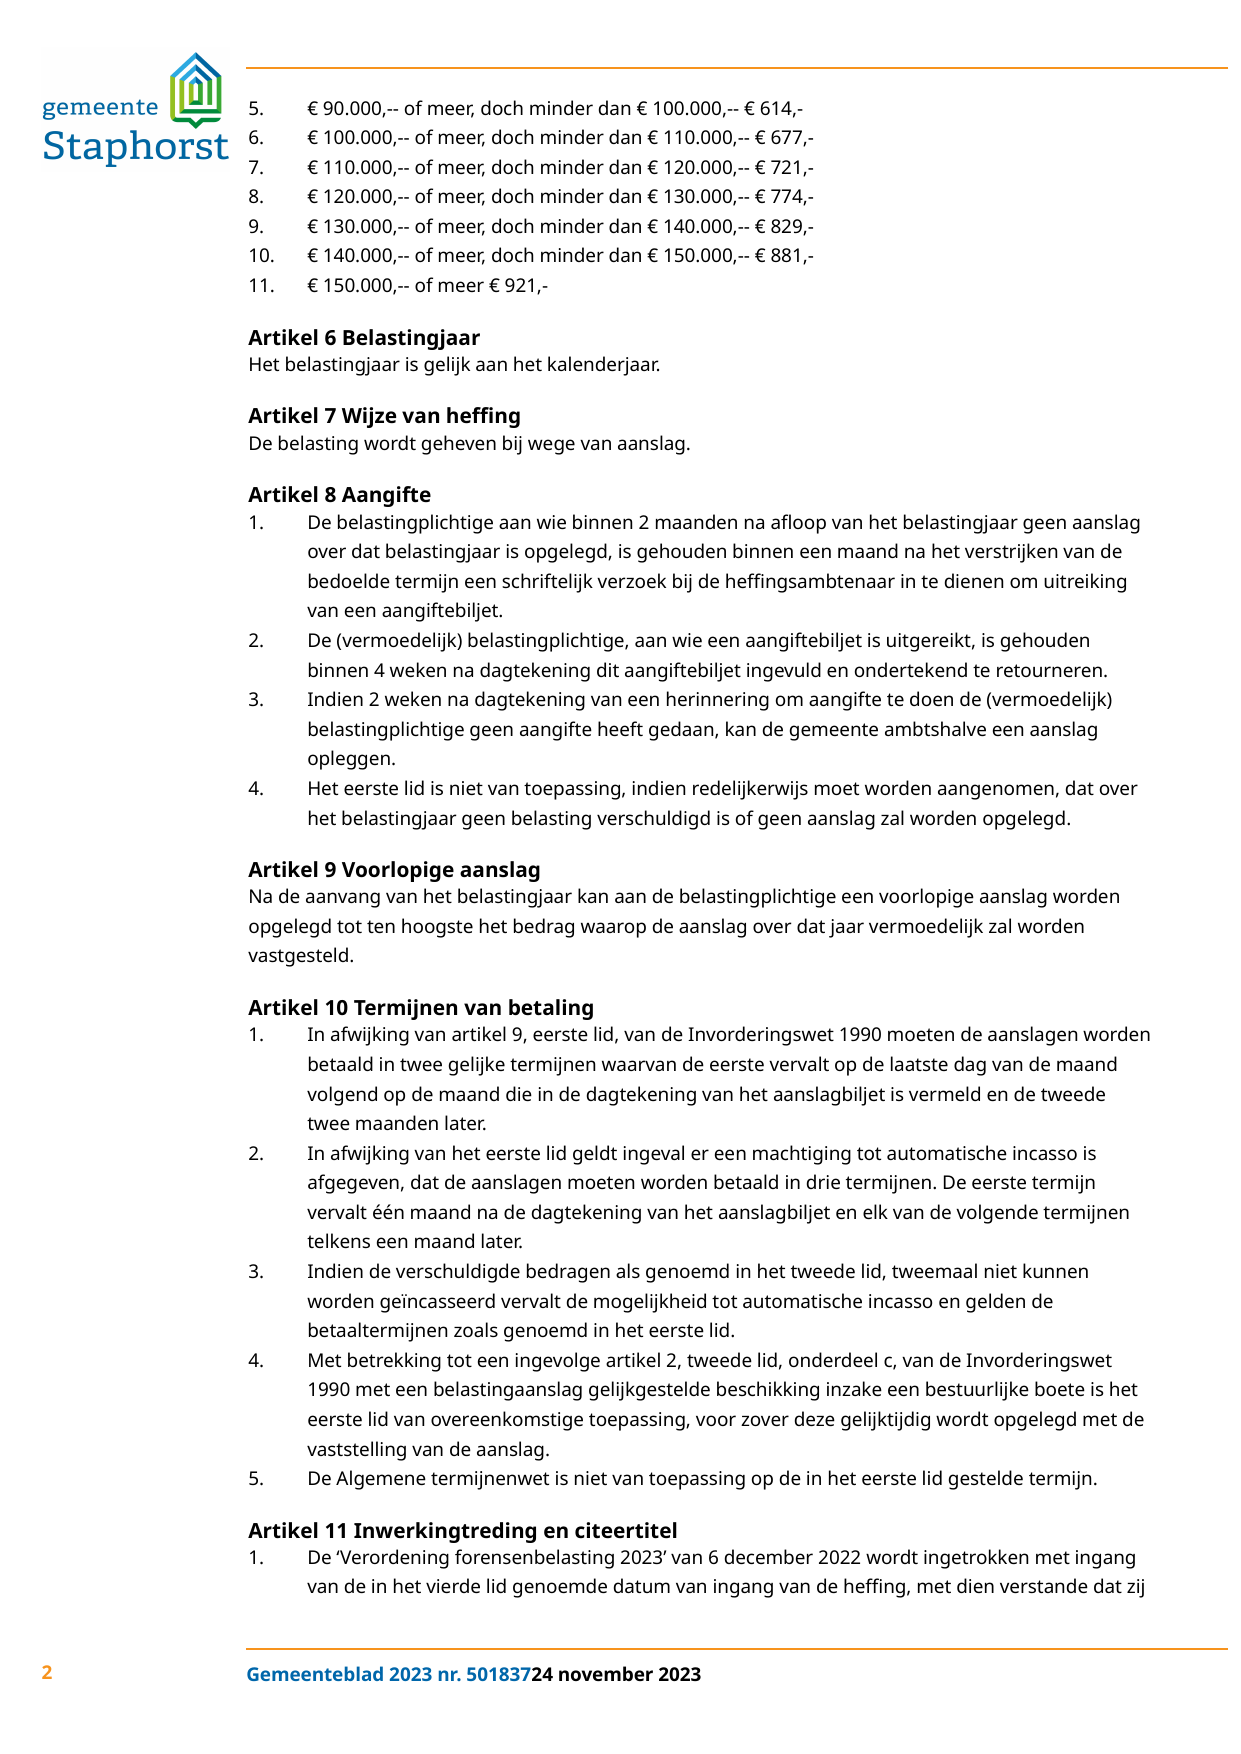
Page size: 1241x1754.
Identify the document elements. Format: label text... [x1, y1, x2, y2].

list € 140.000,-- of meer, doch minder dan € 150.000,-- € 881,- [248, 243, 1152, 268]
text Na de aanvang van het belastingjaar kan aan de belastingplichtige een voorlopige aanslag worden opgelegd tot ten hoogste het bedrag waarop de aanslag over dat jaar vermoedelijk zal worden vastgesteld. [248, 883, 1152, 968]
list Het eerste lid is niet van toepassing, indien redelijkerwijs moet worden aangenomen, dat over het belastingjaar geen belasting verschuldigd is of geen aanslag zal worden opgelegd. [248, 775, 1152, 830]
list € 90.000,-- of meer, doch minder dan € 100.000,-- € 614,- [248, 95, 1152, 121]
text Artikel 6 Belastingjaar [248, 323, 1152, 351]
picture [41, 47, 231, 172]
list € 150.000,-- of meer € 921,- [248, 272, 1152, 298]
list Met betrekking tot een ingevolge artikel 2, tweede lid, onderdeel c, van de Invorderingswet 1990 met een belastingaanslag gelijkgestelde beschikking inzake een bestuurlijke boete is het eerste lid van overeenkomstige toepassing, voor zover deze gelijktijdig wordt opgelegd met de vaststelling van de aanslag. [248, 1347, 1152, 1461]
text Artikel 11 Inwerkingtreding en citeertitel [248, 1516, 1152, 1544]
list In afwijking van artikel 9, eerste lid, van de Invorderingswet 1990 moeten de aanslagen worden betaald in twee gelijke termijnen waarvan de eerste vervalt op de laatste dag van de maand volgend op de maand die in de dagtekening van het aanslagbiljet is vermeld en de tweede twee maanden later. [248, 1022, 1152, 1136]
list € 120.000,-- of meer, doch minder dan € 130.000,-- € 774,- [248, 183, 1152, 209]
list De Algemene termijnenwet is niet van toepassing op de in het eerste lid gestelde termijn. [248, 1465, 1152, 1491]
text Artikel 9 Voorlopige aanslag [248, 855, 1152, 883]
list In afwijking van het eerste lid geldt ingeval er een machtiging tot automatische incasso is afgegeven, dat de aanslagen moeten worden betaald in drie termijnen. De eerste termijn vervalt één maand na de dagtekening van het aanslagbiljet en elk van de volgende termijnen telkens een maand later. [248, 1140, 1152, 1254]
list De ‘Verordening forensenbelasting 2023’ van 6 december 2022 wordt ingetrokken met ingang van de in het vierde lid genoemde datum van ingang van de heffing, met dien verstande dat zij [248, 1544, 1152, 1599]
list Indien 2 weken na dagtekening van een herinnering om aangifte te doen de (vermoedelijk) belastingplichtige geen aangifte heeft gedaan, kan de gemeente ambtshalve een aanslag opleggen. [248, 686, 1152, 771]
list € 110.000,-- of meer, doch minder dan € 120.000,-- € 721,- [248, 154, 1152, 180]
text Artikel 10 Termijnen van betaling [248, 993, 1152, 1022]
text Artikel 7 Wijze van heffing [248, 402, 1152, 430]
list Indien de verschuldigde bedragen als genoemd in het tweede lid, tweemaal niet kunnen worden geïncasseerd vervalt de mogelijkheid tot automatische incasso en gelden de betaaltermijnen zoals genoemd in het eerste lid. [248, 1258, 1152, 1343]
text Artikel 8 Aangifte [248, 480, 1152, 509]
list De (vermoedelijk) belastingplichtige, aan wie een aangiftebiljet is uitgereikt, is gehouden binnen 4 weken na dagtekening dit aangiftebiljet ingevuld en ondertekend te retourneren. [248, 627, 1152, 682]
text De belasting wordt geheven bij wege van aanslag. [248, 430, 1152, 456]
list De belastingplichtige aan wie binnen 2 maanden na afloop van het belastingjaar geen aanslag over dat belastingjaar is opgelegd, is gehouden binnen een maand na het verstrijken van de bedoelde termijn een schriftelijk verzoek bij de heffingsambtenaar in te dienen om uitreiking van een aangiftebiljet. [248, 509, 1152, 623]
list € 130.000,-- of meer, doch minder dan € 140.000,-- € 829,- [248, 213, 1152, 239]
list € 100.000,-- of meer, doch minder dan € 110.000,-- € 677,- [248, 124, 1152, 150]
text Het belastingjaar is gelijk aan het kalenderjaar. [248, 351, 1152, 377]
